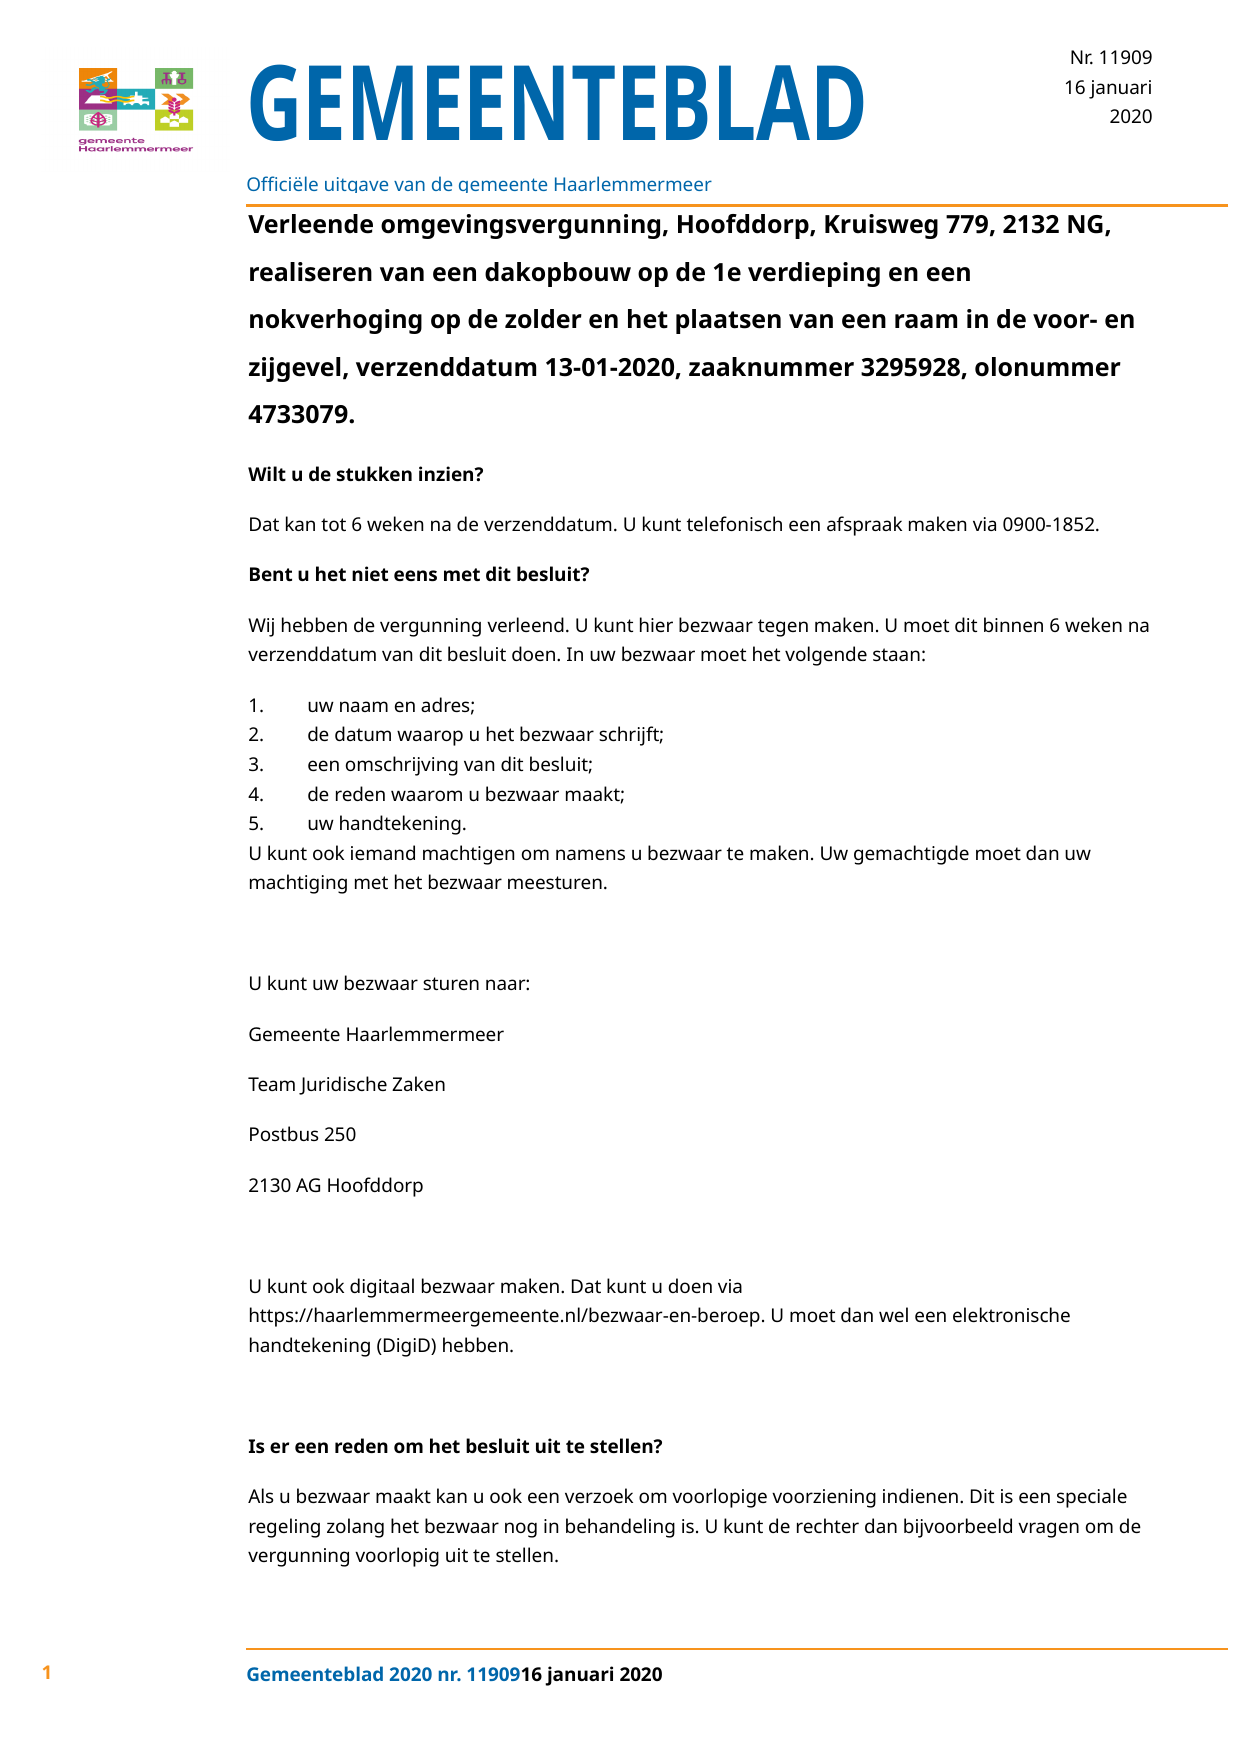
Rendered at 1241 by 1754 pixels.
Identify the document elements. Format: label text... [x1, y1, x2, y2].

list uw handtekening. [248, 810, 1152, 836]
list de datum waarop u het bezwaar schrijft; [248, 722, 1152, 747]
list uw naam en adres; [248, 692, 1152, 718]
text Bent u het niet eens met dit besluit? [248, 562, 1152, 587]
text U kunt ook iemand machtigen om namens u bezwaar te maken. Uw gemachtigde moet dan uw machtiging met het bezwaar meesturen. [248, 840, 1152, 895]
text Gemeente Haarlemmermeer [248, 1021, 1152, 1046]
text Verleende omgevingsvergunning, Hoofddorp, Kruisweg 779, 2132 NG, realiseren van een dakopbouw op de 1e verdieping en een nokverhoging op de zolder en het plaatsen van een raam in de voor- en zijgevel, verzenddatum 13-01-2020, zaaknummer 3295928, olonummer 4733079. [248, 207, 1152, 431]
text Wij hebben de vergunning verleend. U kunt hier bezwaar tegen maken. U moet dit binnen 6 weken na verzenddatum van dit besluit doen. In uw bezwaar moet het volgende staan: [248, 612, 1152, 667]
text Wilt u de stukken inzien? [248, 461, 1152, 486]
text U kunt uw bezwaar sturen naar: [248, 970, 1152, 996]
text U kunt ook digitaal bezwaar maken. Dat kunt u doen via https://haarlemmermeergemeente.nl/bezwaar-en-beroep. U moet dan wel een elektronische handtekening (DigiD) hebben. [248, 1273, 1152, 1358]
text Postbus 250 [248, 1122, 1152, 1147]
text Is er een reden om het besluit uit te stellen? [248, 1433, 1152, 1458]
text Team Juridische Zaken [248, 1071, 1152, 1097]
text Als u bezwaar maakt kan u ook een verzoek om voorlopige voorziening indienen. Dit is een speciale regeling zolang het bezwaar nog in behandeling is. U kunt de rechter dan bijvoorbeeld vragen om de vergunning voorlopig uit te stellen. [248, 1483, 1152, 1568]
text 2130 AG Hoofddorp [248, 1172, 1152, 1198]
list de reden waarom u bezwaar maakt; [248, 781, 1152, 806]
list een omschrijving van dit besluit; [248, 751, 1152, 777]
picture [41, 47, 231, 172]
text Dat kan tot 6 weken na de verzenddatum. U kunt telefonisch een afspraak maken via 0900-1852. [248, 511, 1152, 537]
